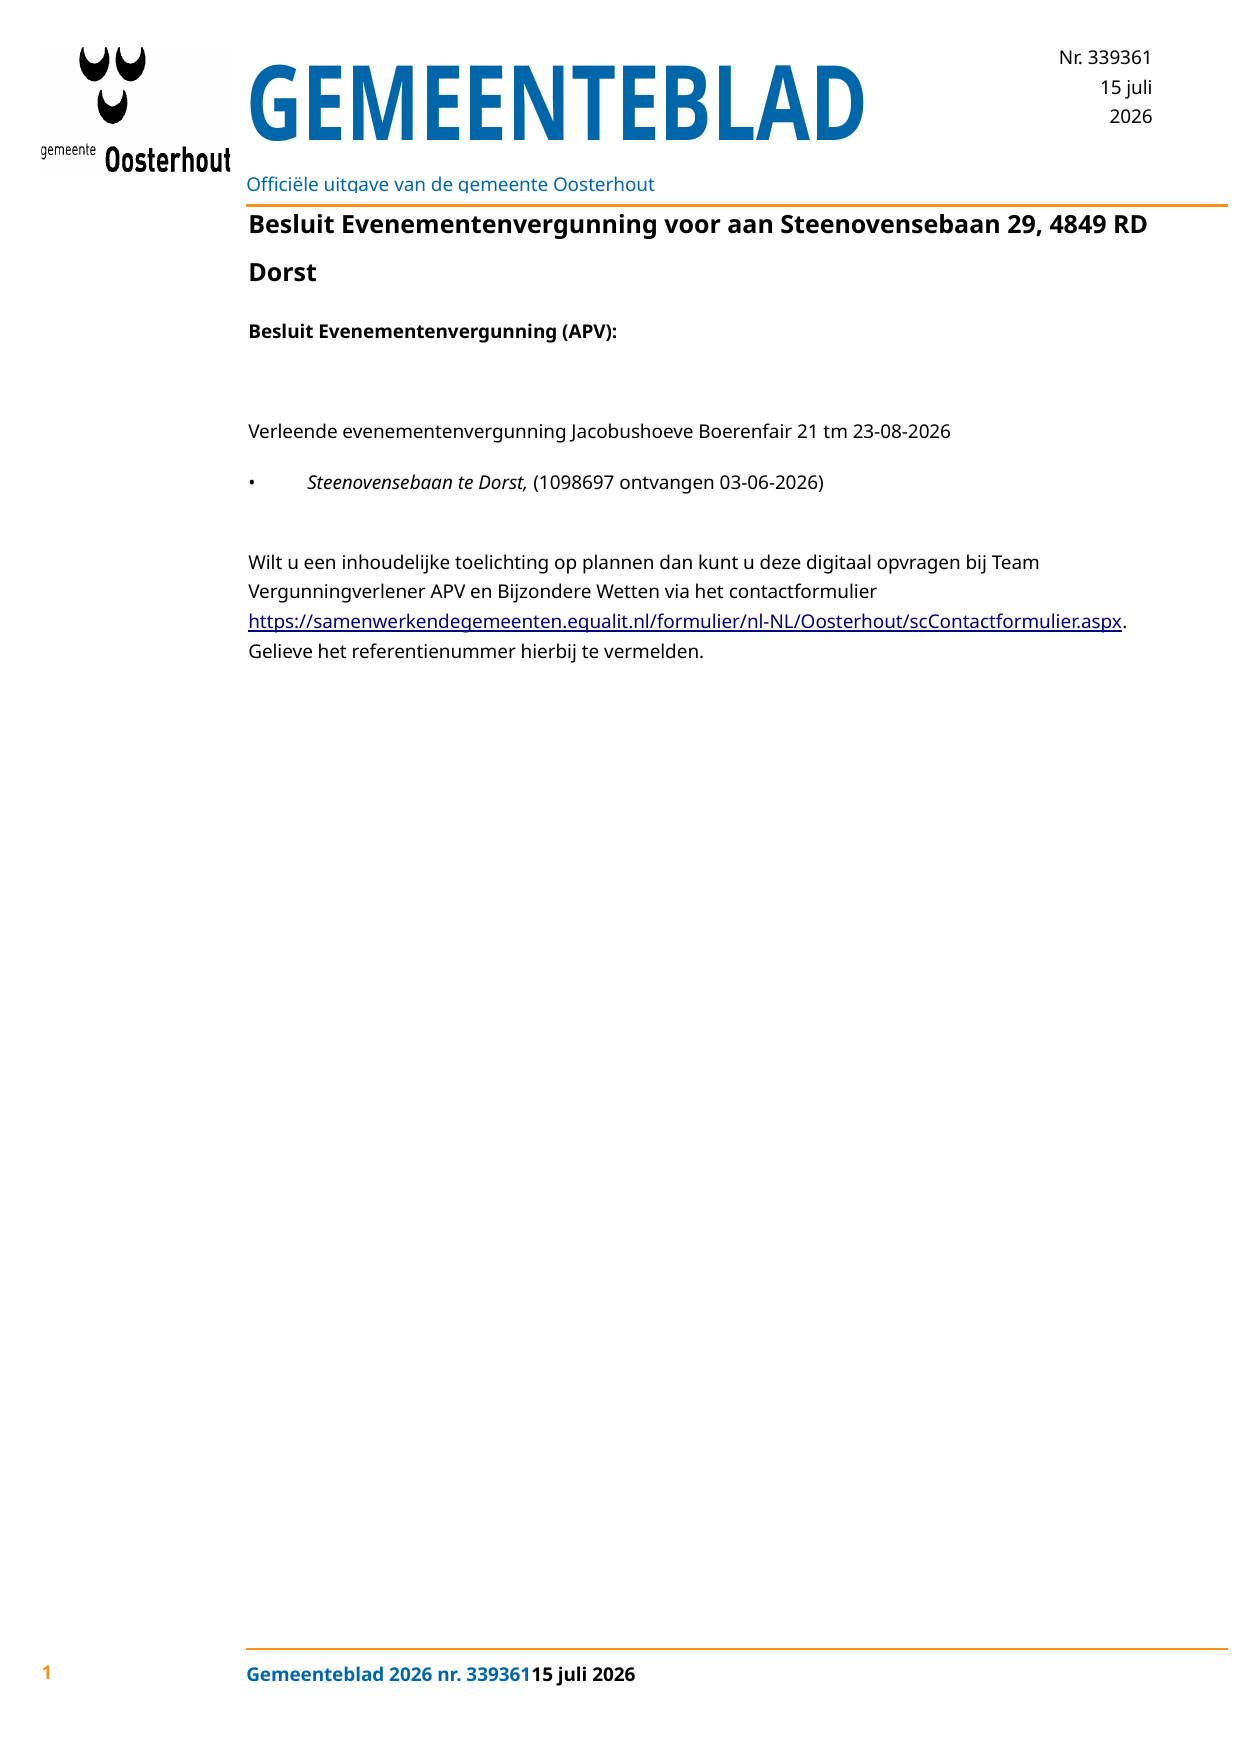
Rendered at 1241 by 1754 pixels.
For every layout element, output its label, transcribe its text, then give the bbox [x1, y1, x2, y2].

text Besluit Evenementenvergunning voor aan Steenovensebaan 29, 4849 RD Dorst [248, 207, 1152, 288]
text Wilt u een inhoudelijke toelichting op plannen dan kunt u deze digitaal opvragen bij Team Vergunningverlener APV en Bijzondere Wetten via het contactformulier https://samenwerkendegemeenten.equalit.nl/formulier/nl-NL/Oosterhout/scContactformulier.aspx. Gelieve het referentienummer hierbij te vermelden. [248, 549, 1152, 664]
list Steenovensebaan te Dorst, (1098697 ontvangen 03-06-2026) [248, 469, 1152, 495]
text Verleende evenementenvergunning Jacobushoeve Boerenfair 21 tm 23-08-2026 [248, 419, 1152, 444]
picture [41, 47, 231, 172]
text Besluit Evenementenvergunning (APV): [248, 318, 1152, 344]
